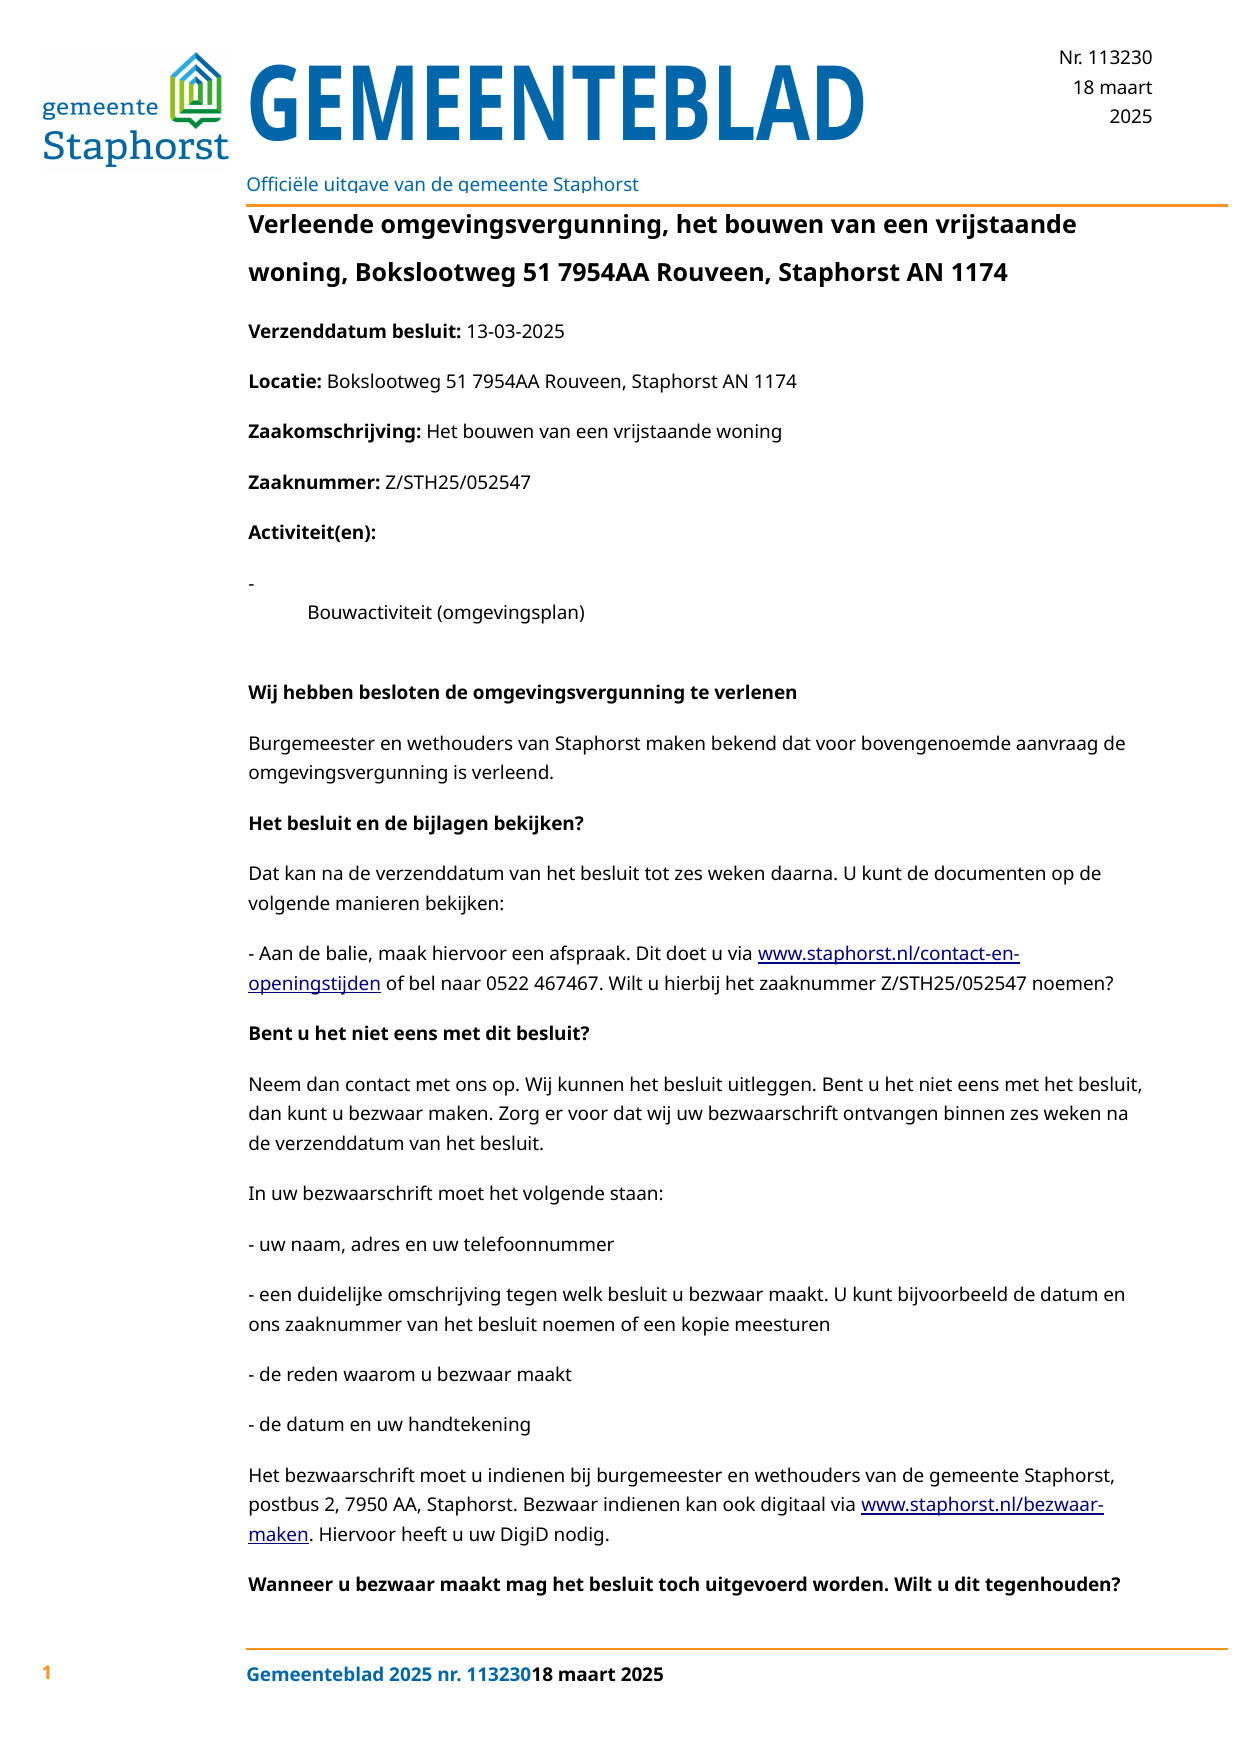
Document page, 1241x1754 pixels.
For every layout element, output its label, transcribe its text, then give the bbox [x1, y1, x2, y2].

text Zaaknummer: Z/STH25/052547 [248, 469, 1152, 495]
text - de datum en uw handtekening [248, 1412, 1152, 1437]
text Bent u het niet eens met dit besluit? [248, 1020, 1152, 1046]
text Burgemeester en wethouders van Staphorst maken bekend dat voor bovengenoemde aanvraag de omgevingsvergunning is verleend. [248, 730, 1152, 785]
text In uw bezwaarschrift moet het volgende staan: [248, 1180, 1152, 1206]
text Dat kan na de verzenddatum van het besluit tot zes weken daarna. U kunt de documenten op de volgende manieren bekijken: [248, 860, 1152, 916]
text Het bezwaarschrift moet u indienen bij burgemeester en wethouders van de gemeente Staphorst, postbus 2, 7950 AA, Staphorst. Bezwaar indienen kan ook digitaal via www.staphorst.nl/bezwaar-maken. Hiervoor heeft u uw DigiD nodig. [248, 1462, 1152, 1547]
text Neem dan contact met ons op. Wij kunnen het besluit uitleggen. Bent u het niet eens met het besluit, dan kunt u bezwaar maken. Zorg er voor dat wij uw bezwaarschrift ontvangen binnen zes weken na de verzenddatum van het besluit. [248, 1071, 1152, 1156]
text Wij hebben besloten de omgevingsvergunning te verlenen [248, 679, 1152, 705]
picture [41, 47, 231, 172]
text Het besluit en de bijlagen bekijken? [248, 810, 1152, 836]
text - een duidelijke omschrijving tegen welk besluit u bezwaar maakt. U kunt bijvoorbeeld de datum en ons zaaknummer van het besluit noemen of een kopie meesturen [248, 1281, 1152, 1337]
text Wanneer u bezwaar maakt mag het besluit toch uitgevoerd worden. Wilt u dit tegenhouden? [248, 1572, 1152, 1597]
text Verleende omgevingsvergunning, het bouwen van een vrijstaande woning, Bokslootweg 51 7954AA Rouveen, Staphorst AN 1174 [248, 207, 1152, 288]
text Zaakomschrijving: Het bouwen van een vrijstaande woning [248, 419, 1152, 444]
text Locatie: Bokslootweg 51 7954AA Rouveen, Staphorst AN 1174 [248, 368, 1152, 394]
text - de reden waarom u bezwaar maakt [248, 1361, 1152, 1387]
text - Aan de balie, maak hiervoor een afspraak. Dit doet u via www.staphorst.nl/contact-en-openingstijden of bel naar 0522 467467. Wilt u hierbij het zaaknummer Z/STH25/052547 noemen? [248, 940, 1152, 996]
text - uw naam, adres en uw telefoonnummer [248, 1231, 1152, 1257]
text Activiteit(en): [248, 519, 1152, 545]
list Bouwactiviteit (omgevingsplan) [248, 599, 1152, 625]
text Verzenddatum besluit: 13-03-2025 [248, 318, 1152, 344]
